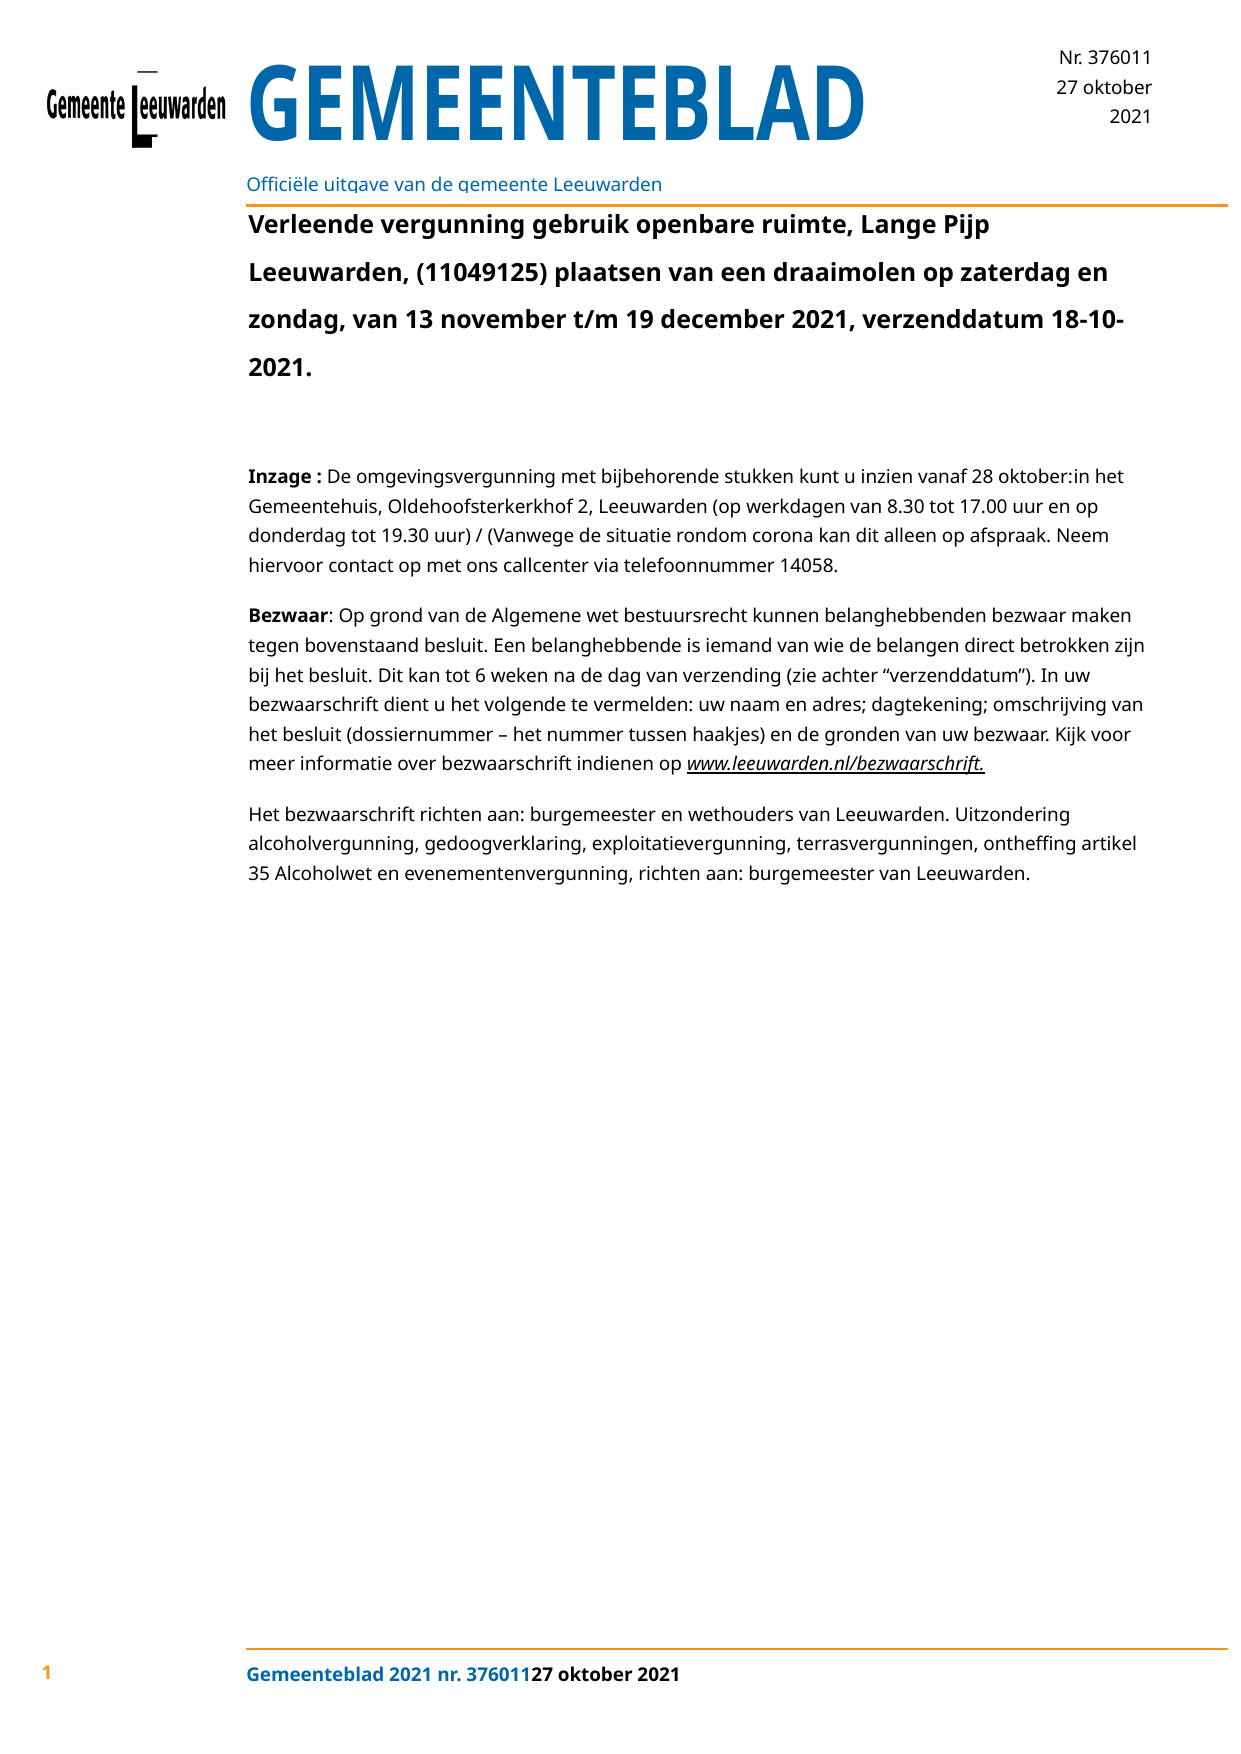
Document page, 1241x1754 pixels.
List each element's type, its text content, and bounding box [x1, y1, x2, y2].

text Bezwaar: Op grond van de Algemene wet bestuursrecht kunnen belanghebbenden bezwaar maken tegen bovenstaand besluit. Een belanghebbende is iemand van wie de belangen direct betrokken zijn bij het besluit. Dit kan tot 6 weken na de dag van verzending (zie achter “verzenddatum”). In uw bezwaarschrift dient u het volgende te vermelden: uw naam en adres; dagtekening; omschrijving van het besluit (dossiernummer – het nummer tussen haakjes) en de gronden van uw bezwaar. Kijk voor meer informatie over bezwaarschrift indienen op www.leeuwarden.nl/bezwaarschrift. [248, 603, 1152, 776]
text Inzage : De omgevingsvergunning met bijbehorende stukken kunt u inzien vanaf 28 oktober:in het Gemeentehuis, Oldehoofsterkerkhof 2, Leeuwarden (op werkdagen van 8.30 tot 17.00 uur en op donderdag tot 19.30 uur) / (Vanwege de situatie rondom corona kan dit alleen op afspraak. Neem hiervoor contact op met ons callcenter via telefoonnummer 14058. [248, 463, 1152, 578]
text Het bezwaarschrift richten aan: burgemeester en wethouders van Leeuwarden. Uitzondering alcoholvergunning, gedoogverklaring, exploitatievergunning, terrasvergunningen, ontheffing artikel 35 Alcoholwet en evenementenvergunning, richten aan: burgemeester van Leeuwarden. [248, 801, 1152, 886]
text Verleende vergunning gebruik openbare ruimte, Lange Pijp Leeuwarden, (11049125) plaatsen van een draaimolen op zaterdag en zondag, van 13 november t/m 19 december 2021, verzenddatum 18-10-2021. [248, 207, 1152, 384]
picture [41, 47, 231, 172]
